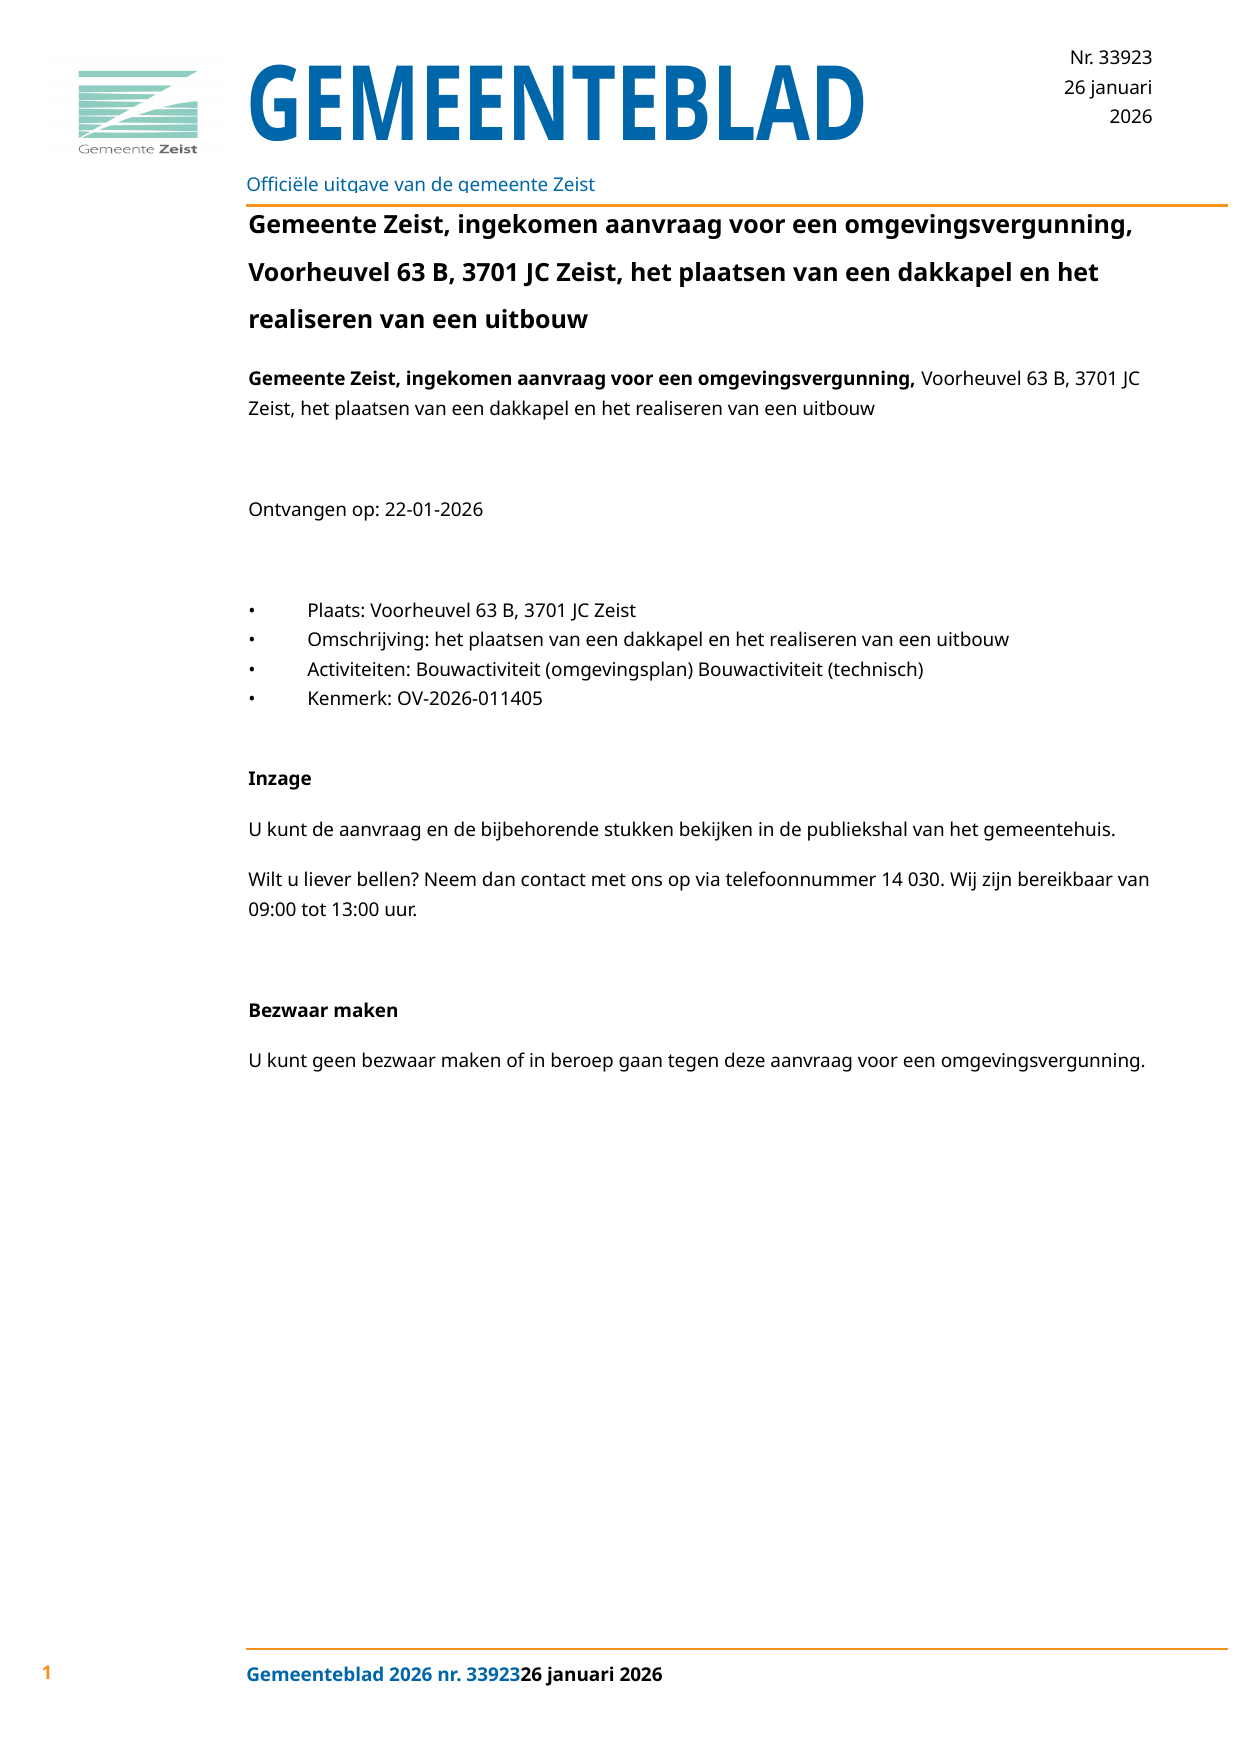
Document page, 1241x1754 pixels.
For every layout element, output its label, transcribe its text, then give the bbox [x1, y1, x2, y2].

list Plaats: Voorheuvel 63 B, 3701 JC Zeist [248, 597, 1152, 622]
text U kunt geen bezwaar maken of in beroep gaan tegen deze aanvraag voor een omgevingsvergunning. [248, 1047, 1152, 1073]
list Activiteiten: Bouwactiviteit (omgevingsplan) Bouwactiviteit (technisch) [248, 656, 1152, 682]
text Gemeente Zeist, ingekomen aanvraag voor een omgevingsvergunning, Voorheuvel 63 B, 3701 JC Zeist, het plaatsen van een dakkapel en het realiseren van een uitbouw [248, 207, 1152, 336]
text Wilt u liever bellen? Neem dan contact met ons op via telefoonnummer 14 030. Wij zijn bereikbaar van 09:00 tot 13:00 uur. [248, 866, 1152, 922]
text Gemeente Zeist, ingekomen aanvraag voor een omgevingsvergunning, Voorheuvel 63 B, 3701 JC Zeist, het plaatsen van een dakkapel en het realiseren van een uitbouw [248, 366, 1152, 421]
text Ontvangen op: 22-01-2026 [248, 496, 1152, 522]
text Inzage [248, 766, 1152, 791]
list Kenmerk: OV-2026-011405 [248, 686, 1152, 711]
list Omschrijving: het plaatsen van een dakkapel en het realiseren van een uitbouw [248, 626, 1152, 652]
text U kunt de aanvraag en de bijbehorende stukken bekijken in de publiekshal van het gemeentehuis. [248, 816, 1152, 842]
picture [41, 47, 231, 172]
text Bezwaar maken [248, 997, 1152, 1022]
